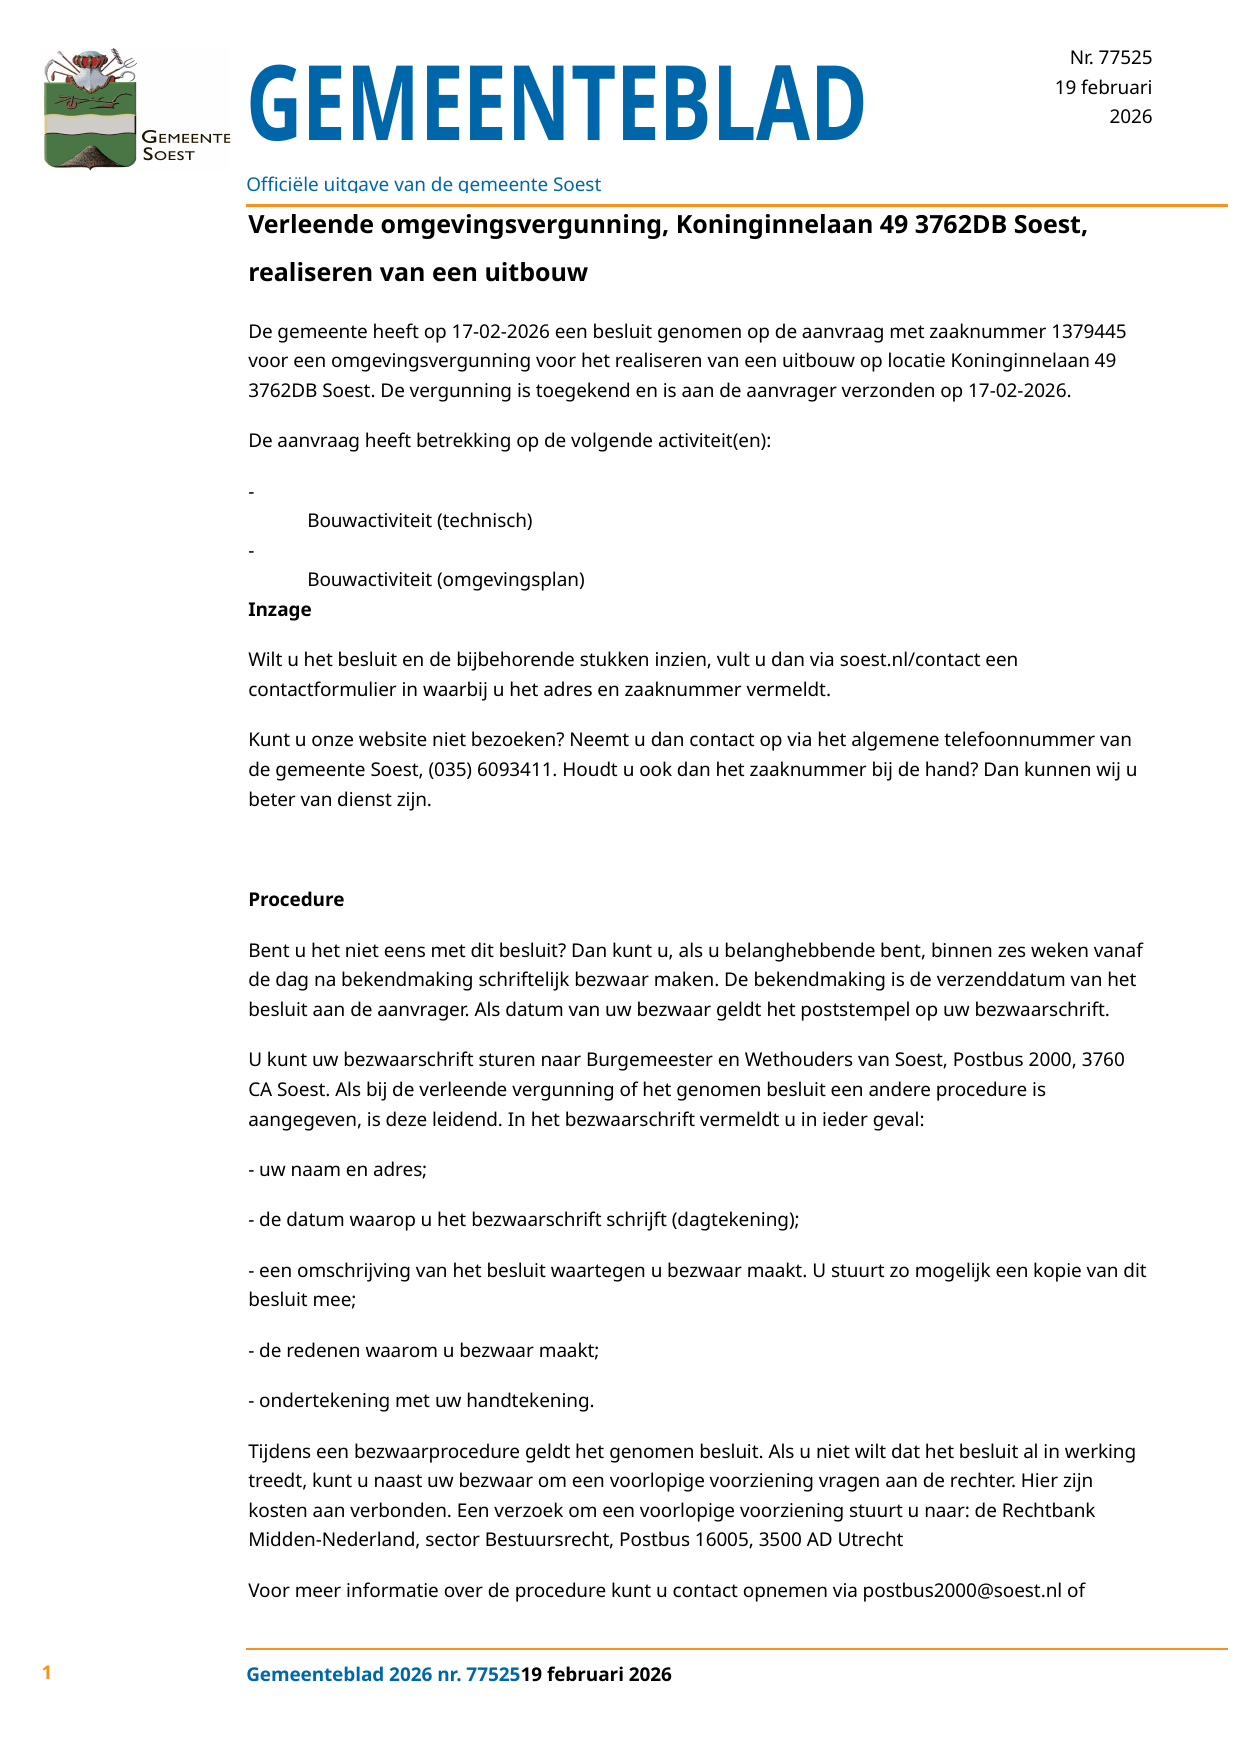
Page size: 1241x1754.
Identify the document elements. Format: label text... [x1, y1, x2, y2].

text Tijdens een bezwaarprocedure geldt het genomen besluit. Als u niet wilt dat het besluit al in werking treedt, kunt u naast uw bezwaar om een voorlopige voorziening vragen aan de rechter. Hier zijn kosten aan verbonden. Een verzoek om een voorlopige voorziening stuurt u naar: de Rechtbank Midden-Nederland, sector Bestuursrecht, Postbus 16005, 3500 AD Utrecht [248, 1438, 1152, 1552]
list Bouwactiviteit (technisch) [248, 507, 1152, 533]
text Kunt u onze website niet bezoeken? Neemt u dan contact op via het algemene telefoonnummer van de gemeente Soest, (035) 6093411. Houdt u ook dan het zaaknummer bij de hand? Dan kunnen wij u beter van dienst zijn. [248, 727, 1152, 812]
picture [41, 47, 231, 172]
text - ondertekening met uw handtekening. [248, 1387, 1152, 1413]
text - de redenen waarom u bezwaar maakt; [248, 1337, 1152, 1363]
text Bent u het niet eens met dit besluit? Dan kunt u, als u belanghebbende bent, binnen zes weken vanaf de dag na bekendmaking schriftelijk bezwaar maken. De bekendmaking is de verzenddatum van het besluit aan de aanvrager. Als datum van uw bezwaar geldt het poststempel op uw bezwaarschrift. [248, 937, 1152, 1022]
text Inzage [248, 596, 1152, 622]
text De aanvraag heeft betrekking op de volgende activiteit(en): [248, 427, 1152, 453]
text - een omschrijving van het besluit waartegen u bezwaar maakt. U stuurt zo mogelijk een kopie van dit besluit mee; [248, 1257, 1152, 1312]
text De gemeente heeft op 17-02-2026 een besluit genomen op de aanvraag met zaaknummer 1379445 voor een omgevingsvergunning voor het realiseren van een uitbouw op locatie Koninginnelaan 49 3762DB Soest. De vergunning is toegekend en is aan de aanvrager verzonden op 17-02-2026. [248, 318, 1152, 403]
text Verleende omgevingsvergunning, Koninginnelaan 49 3762DB Soest, realiseren van een uitbouw [248, 207, 1152, 288]
text - uw naam en adres; [248, 1156, 1152, 1182]
list Bouwactiviteit (omgevingsplan) [248, 567, 1152, 592]
text - de datum waarop u het bezwaarschrift schrijft (dagtekening); [248, 1207, 1152, 1232]
text Wilt u het besluit en de bijbehorende stukken inzien, vult u dan via soest.nl/contact een contactformulier in waarbij u het adres en zaaknummer vermeldt. [248, 647, 1152, 702]
text U kunt uw bezwaarschrift sturen naar Burgemeester en Wethouders van Soest, Postbus 2000, 3760 CA Soest. Als bij de verleende vergunning of het genomen besluit een andere procedure is aangegeven, is deze leidend. In het bezwaarschrift vermeldt u in ieder geval: [248, 1047, 1152, 1132]
text Voor meer informatie over de procedure kunt u contact opnemen via postbus2000@soest.nl of [248, 1577, 1152, 1603]
text Procedure [248, 887, 1152, 912]
